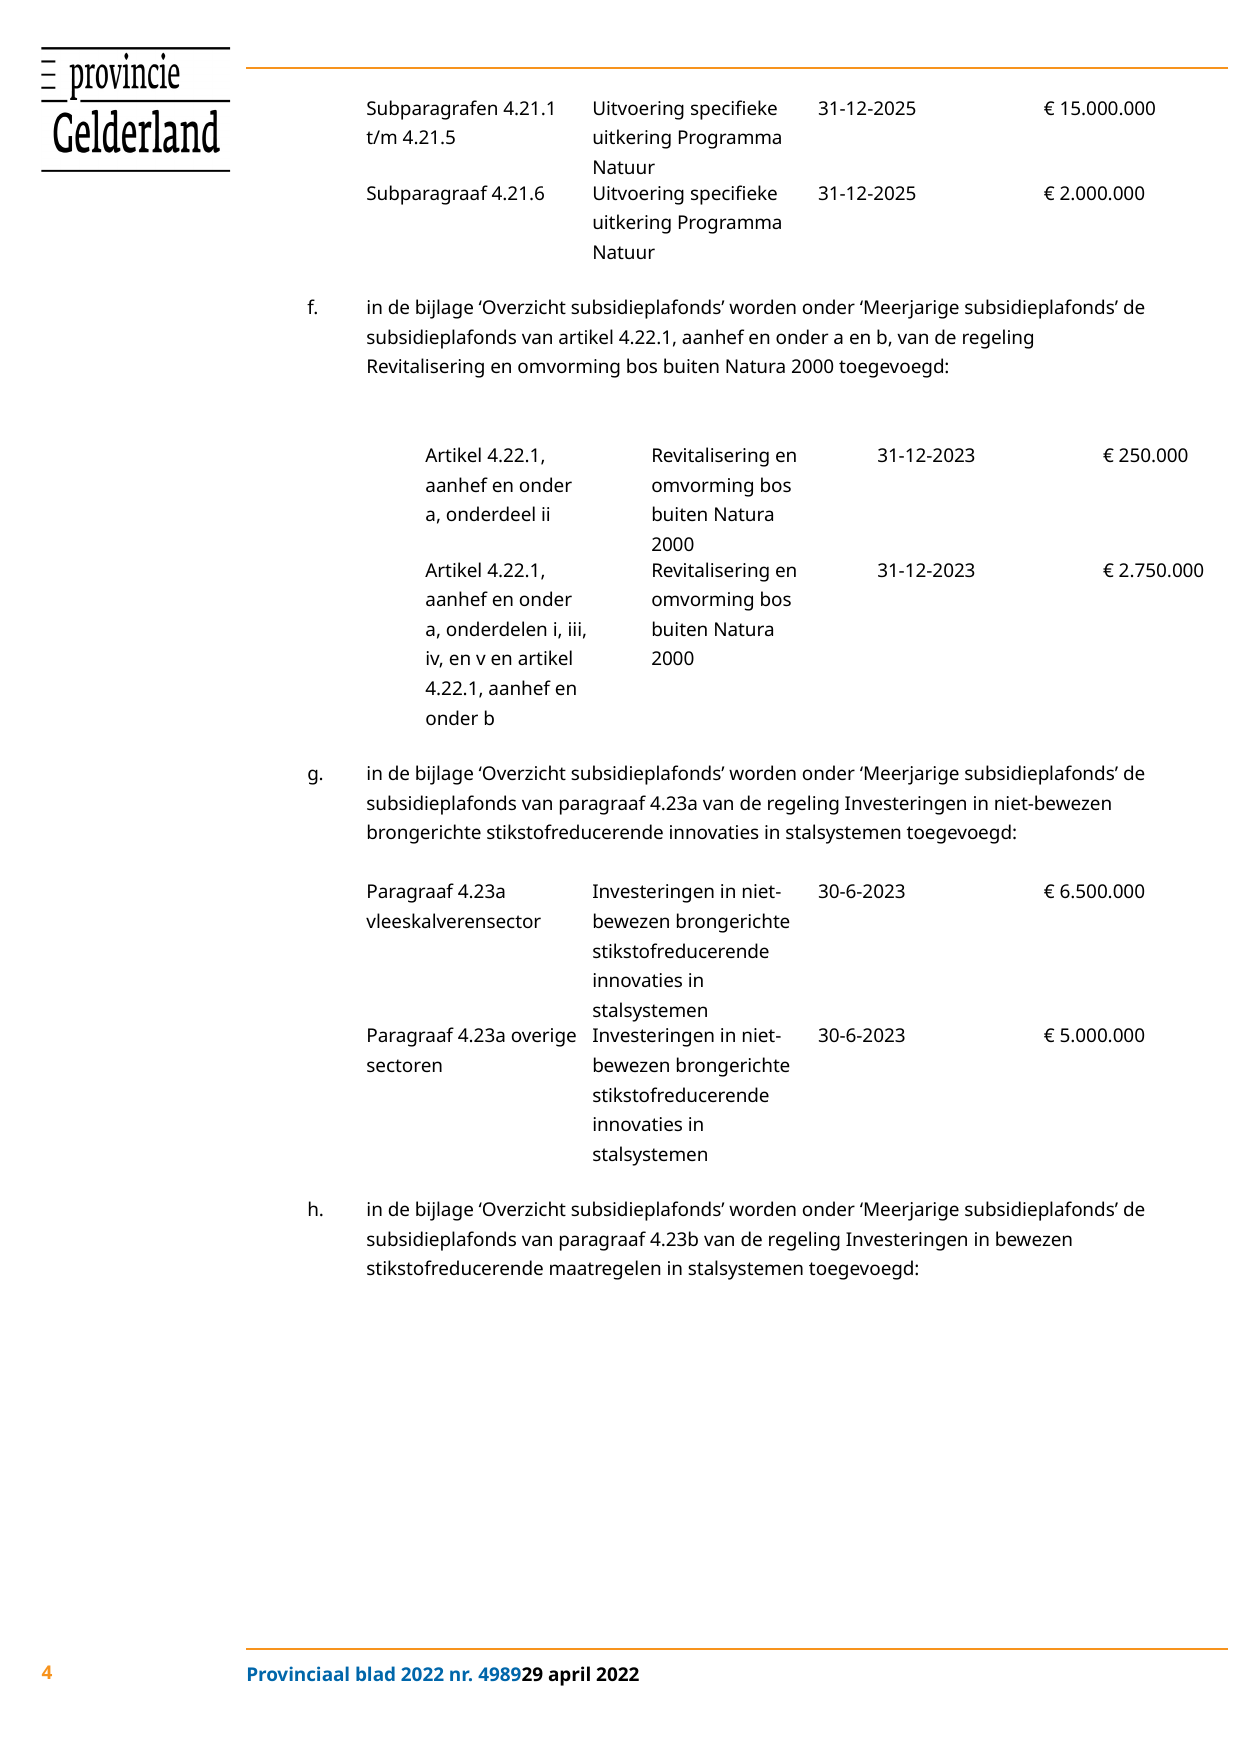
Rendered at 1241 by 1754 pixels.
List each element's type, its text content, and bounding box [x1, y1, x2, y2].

picture [41, 47, 231, 172]
table_cell € 5.000.000 [1044, 1023, 1240, 1167]
table_header Paragraaf 4.23a vleeskalverensector [366, 879, 592, 1023]
table_cell Uitvoering specifieke uitkering Programma Natuur [592, 180, 818, 265]
table_header 30-6-2023 [818, 879, 1044, 1023]
table_cell Paragraaf 4.23a overige sectoren [366, 1023, 592, 1167]
table_cell € 2.750.000 [1044, 557, 1240, 731]
table_header Subparagrafen 4.21.1 t/m 4.21.5 [366, 95, 592, 180]
table_cell 31-12-2025 [818, 180, 1044, 265]
table_header Artikel 4.22.1, aanhef en onder a, onderdeel ii [366, 443, 592, 557]
table_header € 6.500.000 [1044, 879, 1240, 1023]
table_header Uitvoering specifieke uitkering Programma Natuur [592, 95, 818, 180]
table_cell Subparagraaf 4.21.6 [366, 180, 592, 265]
list in de bijlage ‘Overzicht subsidieplafonds’ worden onder ‘Meerjarige subsidieplafonds’ de subsidieplafonds van paragraaf 4.23b van de regeling Investeringen in bewezen stikstofreducerende maatregelen in stalsystemen toegevoegd: [307, 1196, 1152, 1281]
table_header € 250.000 [1044, 443, 1240, 557]
table_header Investeringen in niet-bewezen brongerichte stikstofreducerende innovaties in stalsystemen [592, 879, 818, 1023]
table_cell Artikel 4.22.1, aanhef en onder a, onderdelen i, iii, iv, en v en artikel 4.22.1, aanhef en onder b [366, 557, 592, 731]
list in de bijlage ‘Overzicht subsidieplafonds’ worden onder ‘Meerjarige subsidieplafonds’ de subsidieplafonds van paragraaf 4.23a van de regeling Investeringen in niet-bewezen brongerichte stikstofreducerende innovaties in stalsystemen toegevoegd: [307, 760, 1152, 845]
table_cell 31-12-2023 [818, 557, 1044, 731]
table_cell Revitalisering en omvorming bos buiten Natura 2000 [592, 557, 818, 731]
table_header 31-12-2023 [818, 443, 1044, 557]
table_header € 15.000.000 [1044, 95, 1240, 180]
table_cell € 2.000.000 [1044, 180, 1240, 265]
list in de bijlage ‘Overzicht subsidieplafonds’ worden onder ‘Meerjarige subsidieplafonds’ de subsidieplafonds van artikel 4.22.1, aanhef en onder a en b, van de regeling Revitalisering en omvorming bos buiten Natura 2000 toegevoegd: [307, 294, 1152, 379]
table_cell Investeringen in niet-bewezen brongerichte stikstofreducerende innovaties in stalsystemen [592, 1023, 818, 1167]
table_header 31-12-2025 [818, 95, 1044, 180]
table_cell 30-6-2023 [818, 1023, 1044, 1167]
table_header Revitalisering en omvorming bos buiten Natura 2000 [592, 443, 818, 557]
